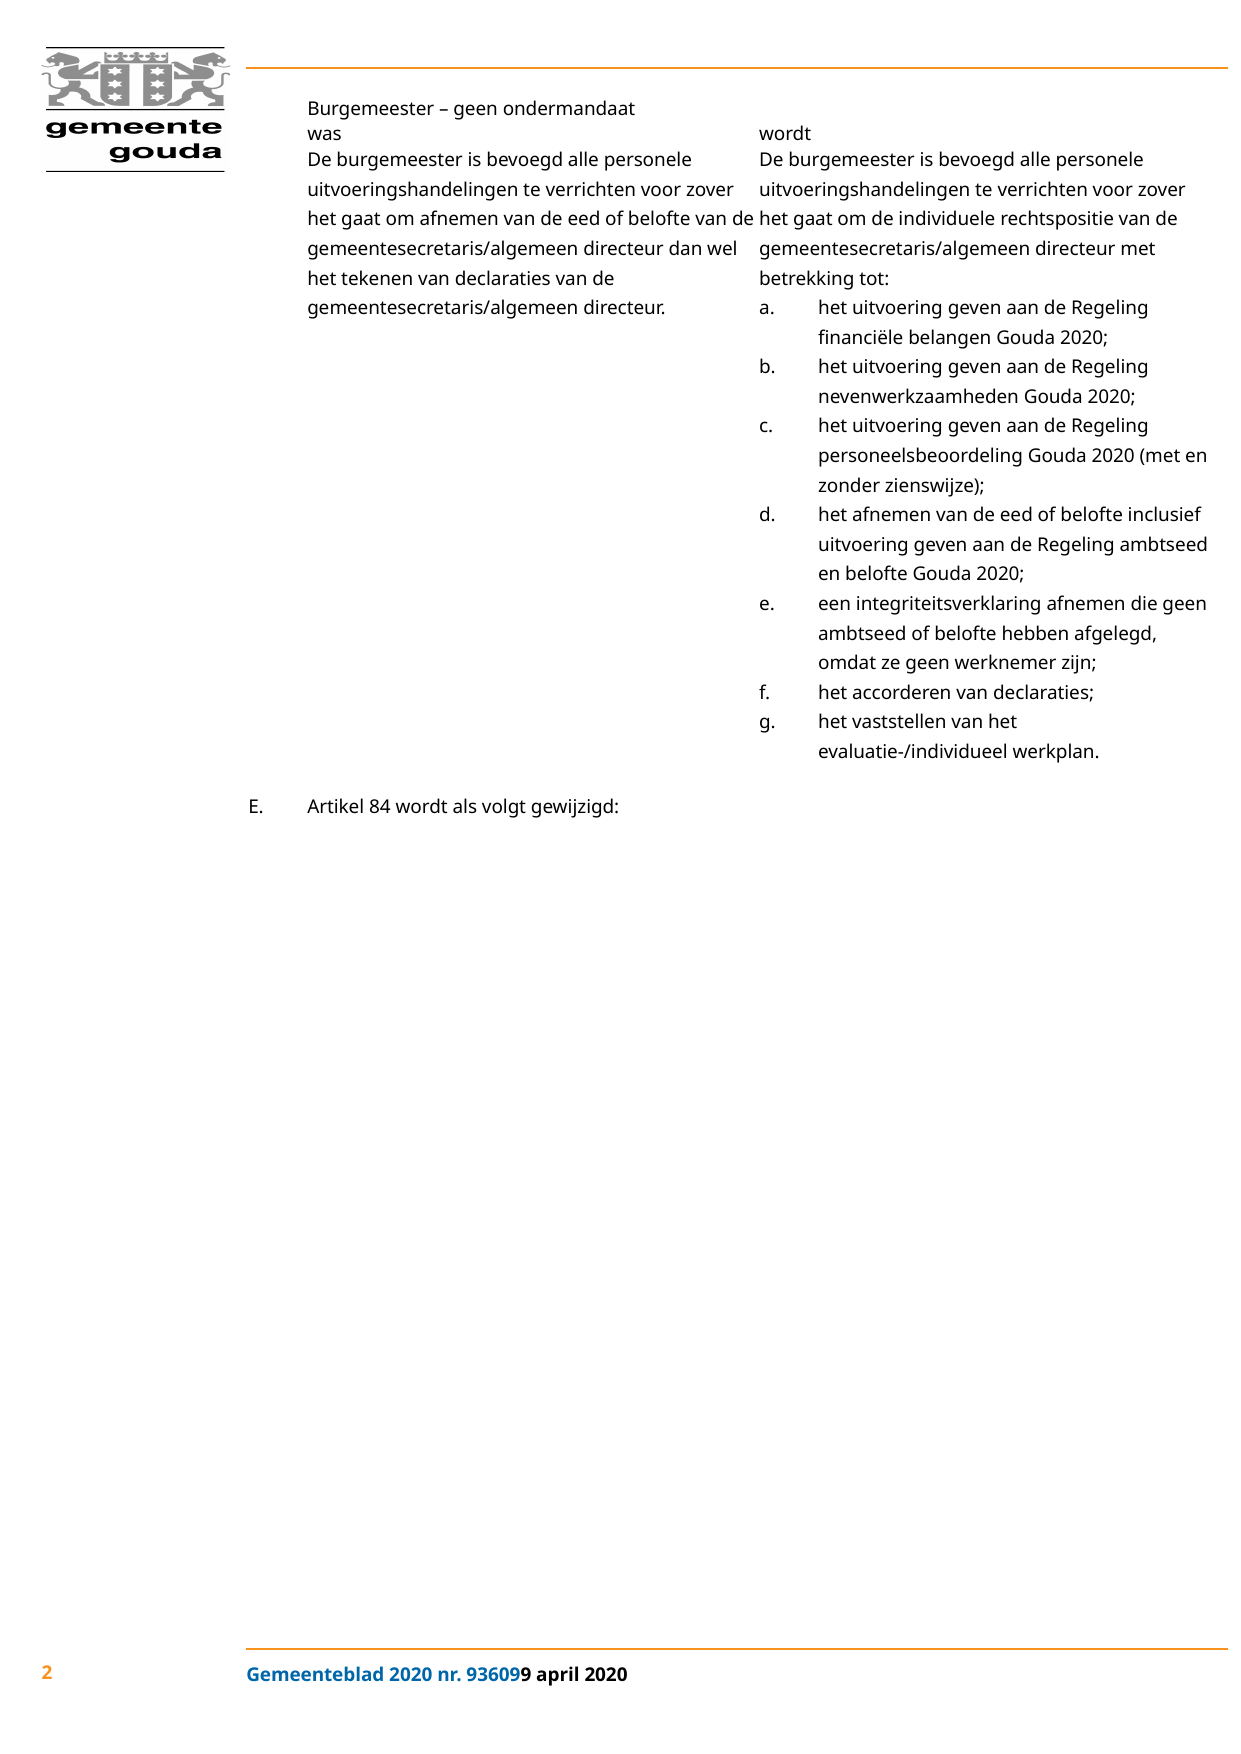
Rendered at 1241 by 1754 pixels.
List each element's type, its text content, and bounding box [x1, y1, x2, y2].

table_cell De burgemeester is bevoegd alle personele uitvoeringshandelingen te verrichten voor zover het gaat om afnemen van de eed of belofte van de gemeentesecretaris/algemeen directeur dan wel het tekenen van declaraties van de gemeentesecretaris/algemeen directeur. [307, 146, 759, 764]
table_cell wordt [759, 121, 1211, 146]
table_cell De burgemeester is bevoegd alle personele uitvoeringshandelingen te verrichten voor zover het gaat om de individuele rechtspositie van de gemeentesecretaris/algemeen directeur met betrekking tot: het uitvoering geven aan de Regeling financiële belangen Gouda 2020; het uitvoering geven aan de Regeling nevenwerkzaamheden Gouda 2020; het uitvoering geven aan de Regeling personeelsbeoordeling Gouda 2020 (met en zonder zienswijze); het afnemen van de eed of belofte inclusief uitvoering geven aan de Regeling ambtseed en belofte Gouda 2020; een integriteitsverklaring afnemen die geen ambtseed of belofte hebben afgelegd, omdat ze geen werknemer zijn; het accorderen van declaraties; het vaststellen van het evaluatie-/individueel werkplan. [759, 146, 1211, 764]
list Artikel 84 wordt als volgt gewijzigd: [248, 793, 1152, 819]
picture [41, 47, 231, 172]
table_cell was [307, 121, 759, 146]
table_header Burgemeester – geen ondermandaat [307, 95, 1211, 121]
